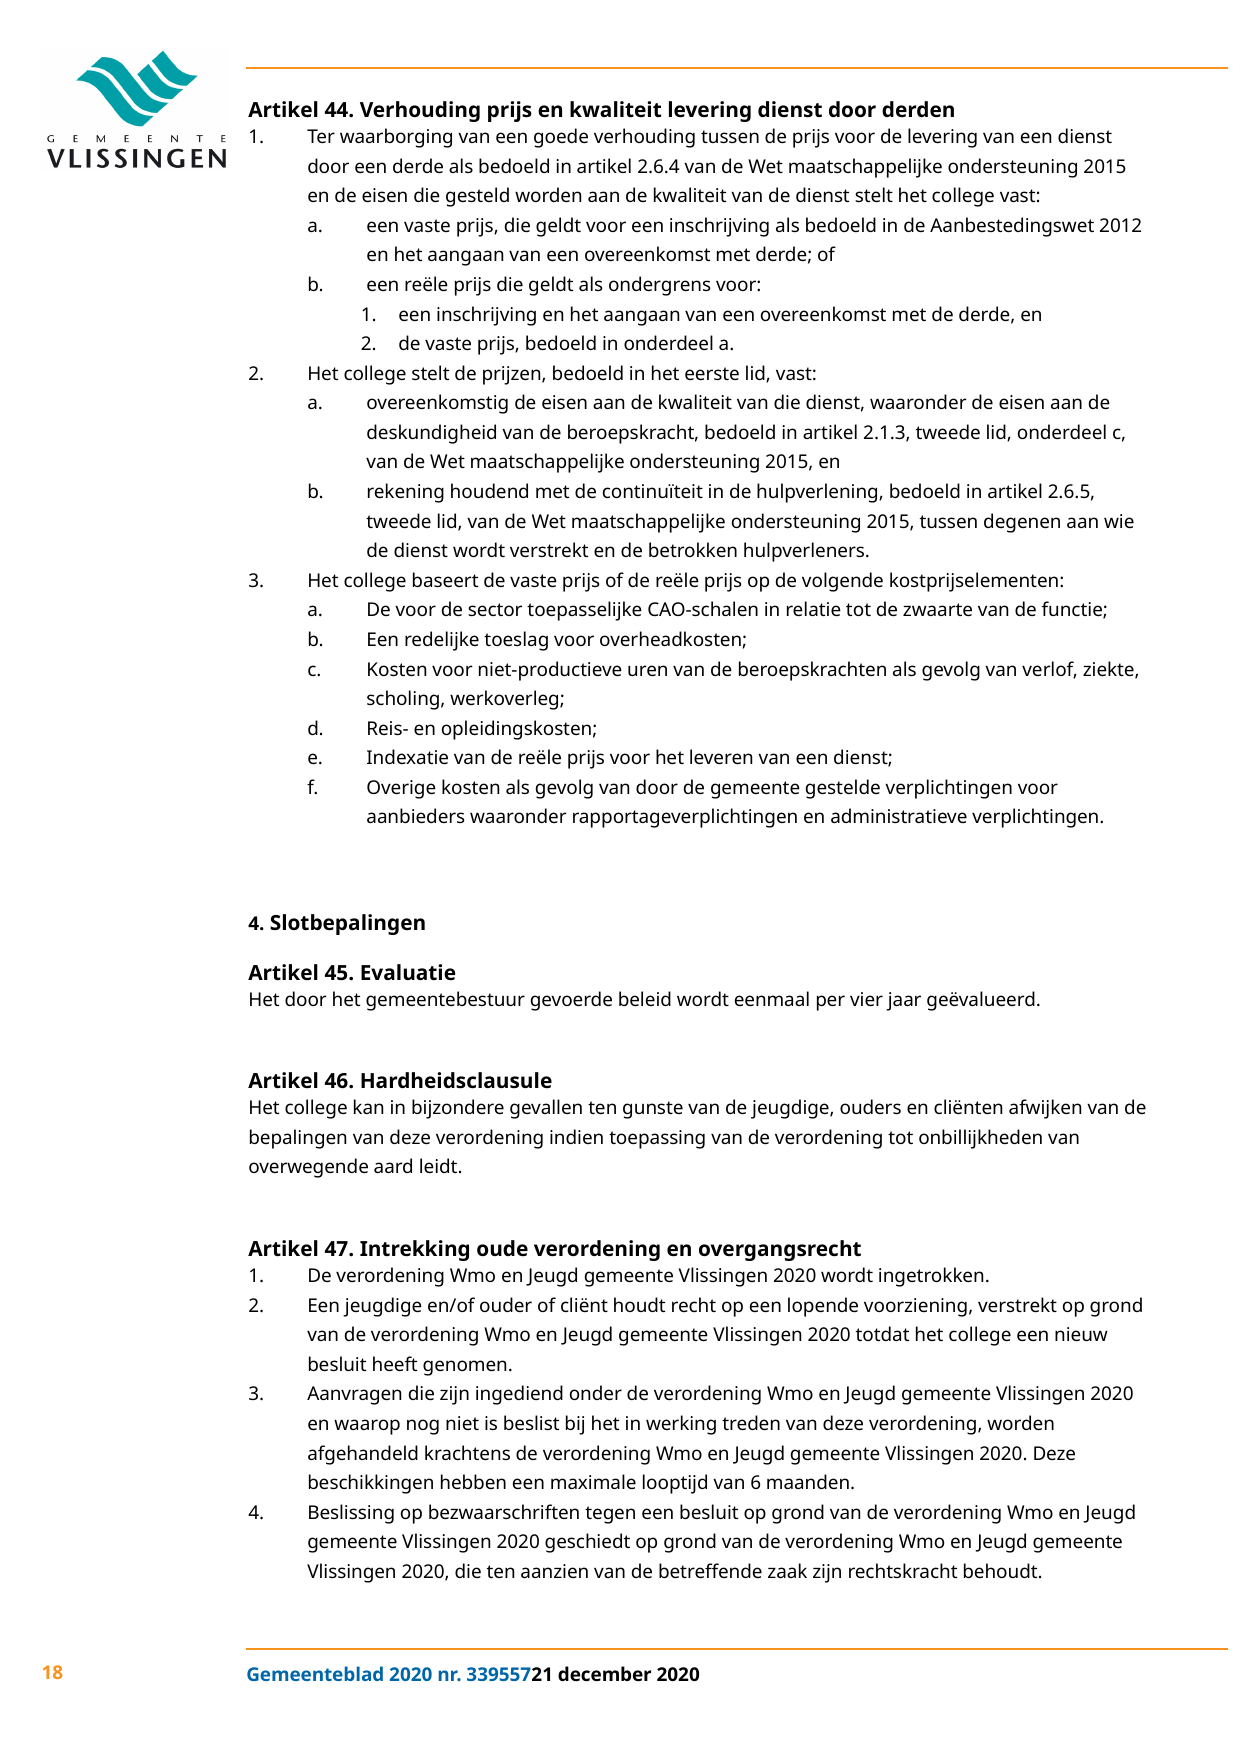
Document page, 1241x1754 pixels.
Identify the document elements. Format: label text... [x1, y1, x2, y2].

list een reële prijs die geldt als ondergrens voor: [307, 271, 1152, 297]
text Artikel 47. Intrekking oude verordening en overgangsrecht [248, 1234, 1152, 1262]
text 4. Slotbepalingen [248, 908, 1152, 937]
text Het college kan in bijzondere gevallen ten gunste van de jeugdige, ouders en cliënten afwijken van de bepalingen van deze verordening indien toepassing van de verordening tot onbillijkheden van overwegende aard leidt. [248, 1094, 1152, 1179]
text Artikel 46. Hardheidsclausule [248, 1066, 1152, 1094]
list Kosten voor niet-productieve uren van de beroepskrachten als gevolg van verlof, ziekte, scholing, werkoverleg; [307, 656, 1152, 711]
list Beslissing op bezwaarschriften tegen een besluit op grond van de verordening Wmo en Jeugd gemeente Vlissingen 2020 geschiedt op grond van de verordening Wmo en Jeugd gemeente Vlissingen 2020, die ten aanzien van de betreffende zaak zijn rechtskracht behoudt. [248, 1499, 1152, 1584]
text Het door het gemeentebestuur gevoerde beleid wordt eenmaal per vier jaar geëvalueerd. [248, 986, 1152, 1012]
list Indexatie van de reële prijs voor het leveren van een dienst; [307, 744, 1152, 770]
list Ter waarborging van een goede verhouding tussen de prijs voor de levering van een dienst door een derde als bedoeld in artikel 2.6.4 van de Wet maatschappelijke ondersteuning 2015 en de eisen die gesteld worden aan de kwaliteit van de dienst stelt het college vast: [248, 123, 1152, 208]
list Reis- en opleidingskosten; [307, 715, 1152, 741]
list een vaste prijs, die geldt voor een inschrijving als bedoeld in de Aanbestedingswet 2012 en het aangaan van een overeenkomst met derde; of [307, 212, 1152, 267]
list Het college baseert de vaste prijs of de reële prijs op de volgende kostprijselementen: [248, 567, 1152, 593]
list Een jeugdige en/of ouder of cliënt houdt recht op een lopende voorziening, verstrekt op grond van de verordening Wmo en Jeugd gemeente Vlissingen 2020 totdat het college een nieuw besluit heeft genomen. [248, 1292, 1152, 1377]
list Een redelijke toeslag voor overheadkosten; [307, 626, 1152, 652]
list De verordening Wmo en Jeugd gemeente Vlissingen 2020 wordt ingetrokken. [248, 1262, 1152, 1288]
list de vaste prijs, bedoeld in onderdeel a. [361, 330, 1152, 356]
list overeenkomstig de eisen aan de kwaliteit van die dienst, waaronder de eisen aan de deskundigheid van de beroepskracht, bedoeld in artikel 2.1.3, tweede lid, onderdeel c, van de Wet maatschappelijke ondersteuning 2015, en [307, 389, 1152, 474]
list Het college stelt de prijzen, bedoeld in het eerste lid, vast: [248, 360, 1152, 386]
list Overige kosten als gevolg van door de gemeente gestelde verplichtingen voor aanbieders waaronder rapportageverplichtingen en administratieve verplichtingen. [307, 774, 1152, 829]
list Aanvragen die zijn ingediend onder de verordening Wmo en Jeugd gemeente Vlissingen 2020 en waarop nog niet is beslist bij het in werking treden van deze verordening, worden afgehandeld krachtens de verordening Wmo en Jeugd gemeente Vlissingen 2020. Deze beschikkingen hebben een maximale looptijd van 6 maanden. [248, 1381, 1152, 1495]
list De voor de sector toepasselijke CAO-schalen in relatie tot de zwaarte van de functie; [307, 597, 1152, 622]
text Artikel 45. Evaluatie [248, 958, 1152, 986]
text Artikel 44. Verhouding prijs en kwaliteit levering dienst door derden [248, 95, 1152, 123]
list rekening houdend met de continuïteit in de hulpverlening, bedoeld in artikel 2.6.5, tweede lid, van de Wet maatschappelijke ondersteuning 2015, tussen degenen aan wie de dienst wordt verstrekt en de betrokken hulpverleners. [307, 478, 1152, 563]
picture [41, 47, 231, 172]
list een inschrijving en het aangaan van een overeenkomst met de derde, en [361, 301, 1152, 326]
